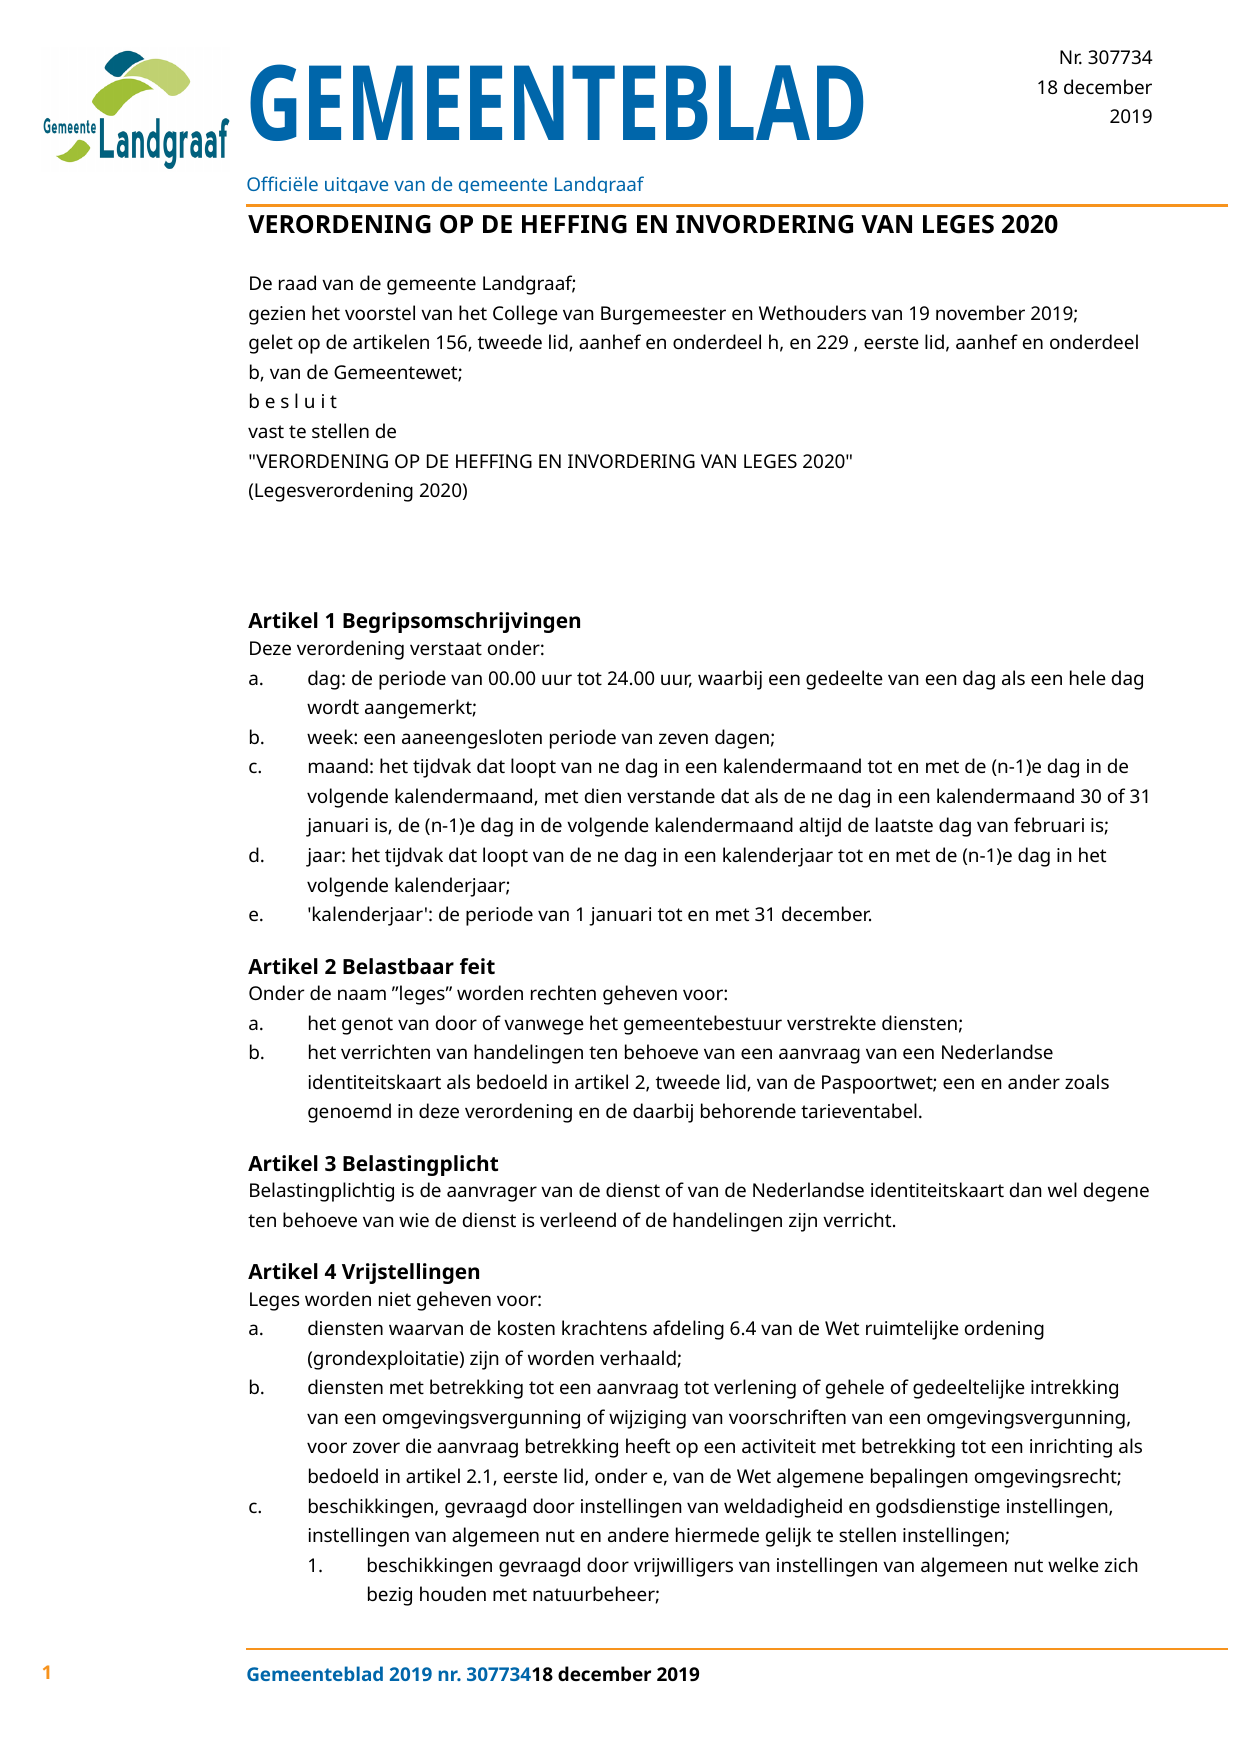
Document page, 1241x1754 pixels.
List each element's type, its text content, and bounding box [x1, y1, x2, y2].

list 'kalenderjaar': de periode van 1 januari tot en met 31 december. [248, 901, 1152, 927]
text Onder de naam ”leges” worden rechten geheven voor: [248, 980, 1152, 1006]
text Artikel 2 Belastbaar feit [248, 952, 1152, 980]
text VERORDENING OP DE HEFFING EN INVORDERING VAN LEGES 2020 [248, 207, 1152, 241]
text vast te stellen de [248, 418, 1152, 444]
list diensten waarvan de kosten krachtens afdeling 6.4 van de Wet ruimtelijke ordening (grondexploitatie) zijn of worden verhaald; [248, 1315, 1152, 1371]
text Artikel 3 Belastingplicht [248, 1149, 1152, 1177]
text Deze verordening verstaat onder: [248, 635, 1152, 661]
text Artikel 1 Begripsomschrijvingen [248, 607, 1152, 635]
text (Legesverordening 2020) [248, 477, 1152, 503]
list het verrichten van handelingen ten behoeve van een aanvraag van een Nederlandse identiteitskaart als bedoeld in artikel 2, tweede lid, van de Paspoortwet; een en ander zoals genoemd in deze verordening en de daarbij behorende tarieventabel. [248, 1039, 1152, 1124]
text Artikel 4 Vrijstellingen [248, 1257, 1152, 1286]
list week: een aaneengesloten periode van zeven dagen; [248, 724, 1152, 749]
list jaar: het tijdvak dat loopt van de ne dag in een kalenderjaar tot en met de (n-1)e dag in het volgende kalenderjaar; [248, 842, 1152, 897]
list maand: het tijdvak dat loopt van ne dag in een kalendermaand tot en met de (n-1)e dag in de volgende kalendermaand, met dien verstande dat als de ne dag in een kalendermaand 30 of 31 januari is, de (n-1)e dag in de volgende kalendermaand altijd de laatste dag van februari is; [248, 753, 1152, 838]
list dag: de periode van 00.00 uur tot 24.00 uur, waarbij een gedeelte van een dag als een hele dag wordt aangemerkt; [248, 665, 1152, 720]
list beschikkingen gevraagd door vrijwilligers van instellingen van algemeen nut welke zich bezig houden met natuurbeheer; [307, 1552, 1152, 1607]
text "VERORDENING OP DE HEFFING EN INVORDERING VAN LEGES 2020" [248, 448, 1152, 473]
list het genot van door of vanwege het gemeentebestuur verstrekte diensten; [248, 1010, 1152, 1036]
text gezien het voorstel van het College van Burgemeester en Wethouders van 19 november 2019; [248, 300, 1152, 326]
list beschikkingen, gevraagd door instellingen van weldadigheid en godsdienstige instellingen, instellingen van algemeen nut en andere hiermede gelijk te stellen instellingen; [248, 1493, 1152, 1548]
text Leges worden niet geheven voor: [248, 1286, 1152, 1312]
text Belastingplichtig is de aanvrager van de dienst of van de Nederlandse identiteitskaart dan wel degene ten behoeve van wie de dienst is verleend of de handelingen zijn verricht. [248, 1177, 1152, 1233]
picture [41, 47, 231, 172]
list diensten met betrekking tot een aanvraag tot verlening of gehele of gedeeltelijke intrekking van een omgevingsvergunning of wijziging van voorschriften van een omgevingsvergunning, voor zover die aanvraag betrekking heeft op een activiteit met betrekking tot een inrichting als bedoeld in artikel 2.1, eerste lid, onder e, van de Wet algemene bepalingen omgevingsrecht; [248, 1374, 1152, 1489]
text b e s l u i t [248, 389, 1152, 414]
text De raad van de gemeente Landgraaf; [248, 270, 1152, 296]
text gelet op de artikelen 156, tweede lid, aanhef en onderdeel h, en 229 , eerste lid, aanhef en onderdeel b, van de Gemeentewet; [248, 329, 1152, 385]
